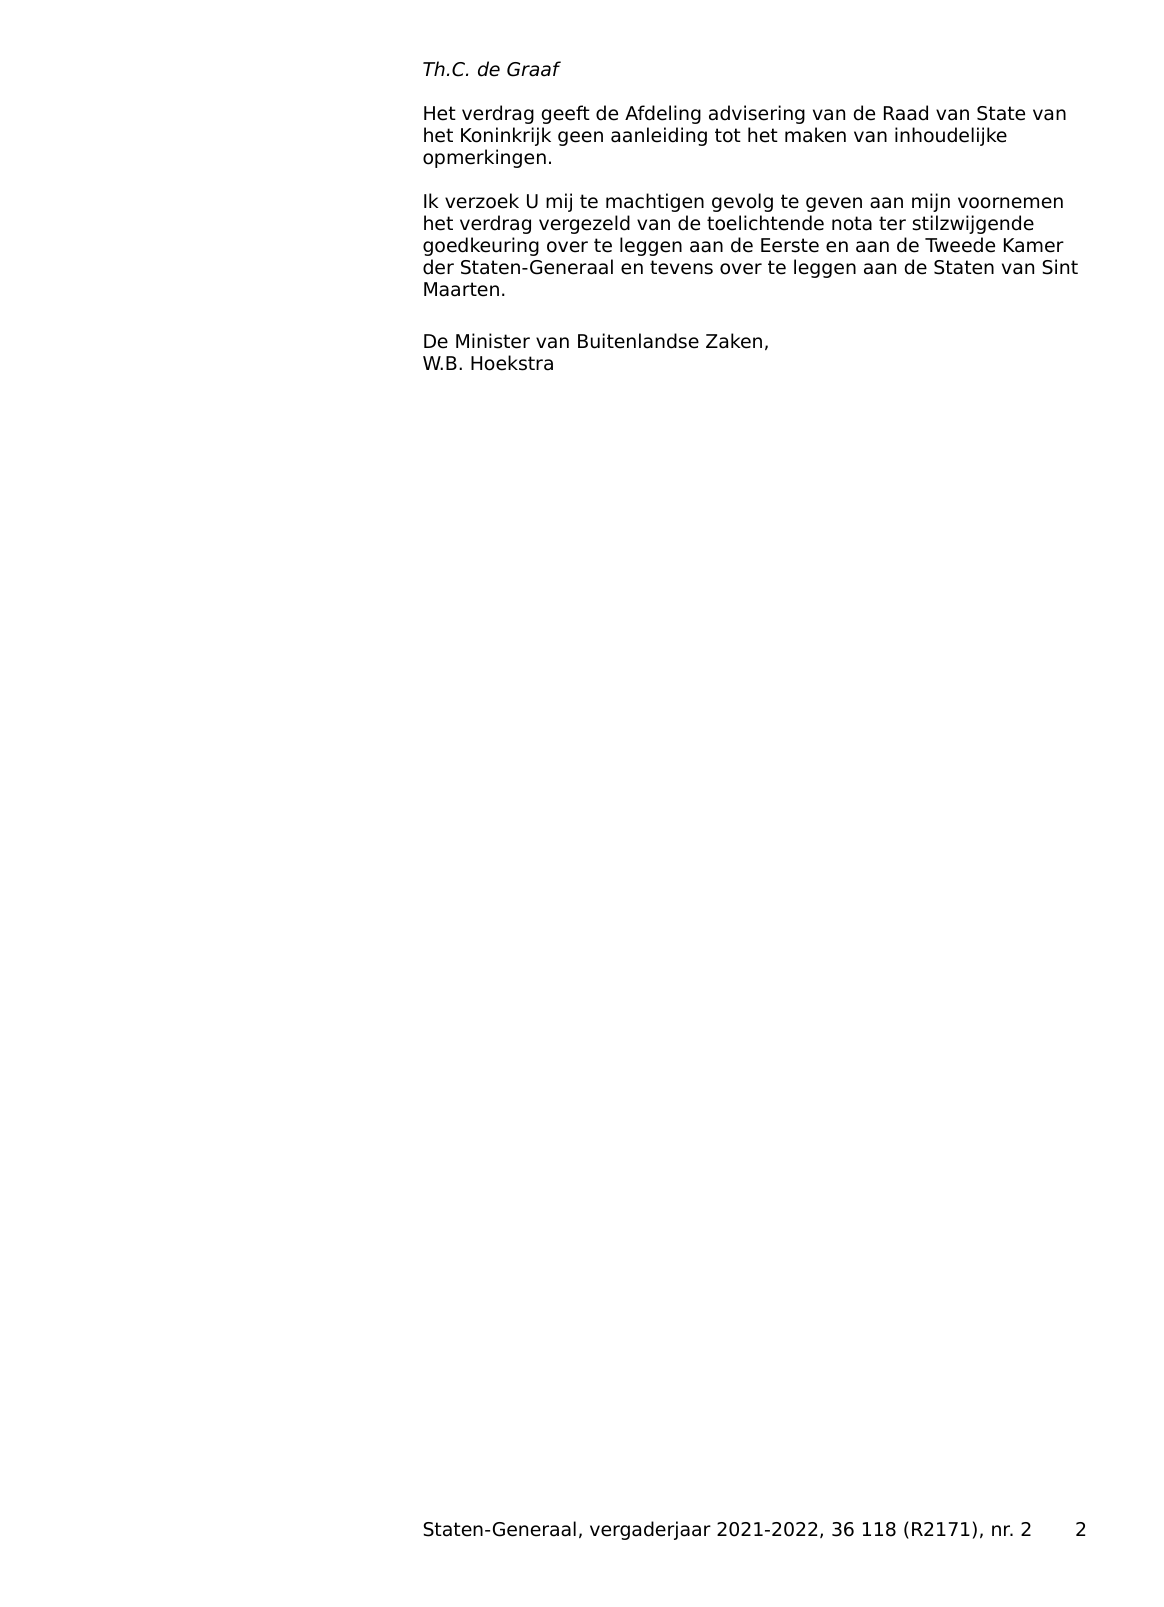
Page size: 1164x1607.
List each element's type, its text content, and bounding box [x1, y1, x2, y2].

text Het verdrag geeft de Afdeling advisering van de Raad van State van het Koninkrijk geen aanleiding tot het maken van inhoudelijke opmerkingen. [422, 103, 1087, 169]
text Ik verzoek U mij te machtigen gevolg te geven aan mijn voornemen het verdrag vergezeld van de toelichtende nota ter stilzwijgende goedkeuring over te leggen aan de Eerste en aan de Tweede Kamer der Staten-Generaal en tevens over te leggen aan de Staten van Sint Maarten. [422, 191, 1087, 301]
text De Minister van Buitenlandse Zaken, W.B. Hoekstra [422, 331, 1087, 375]
text Th.C. de Graaf [422, 59, 1087, 81]
